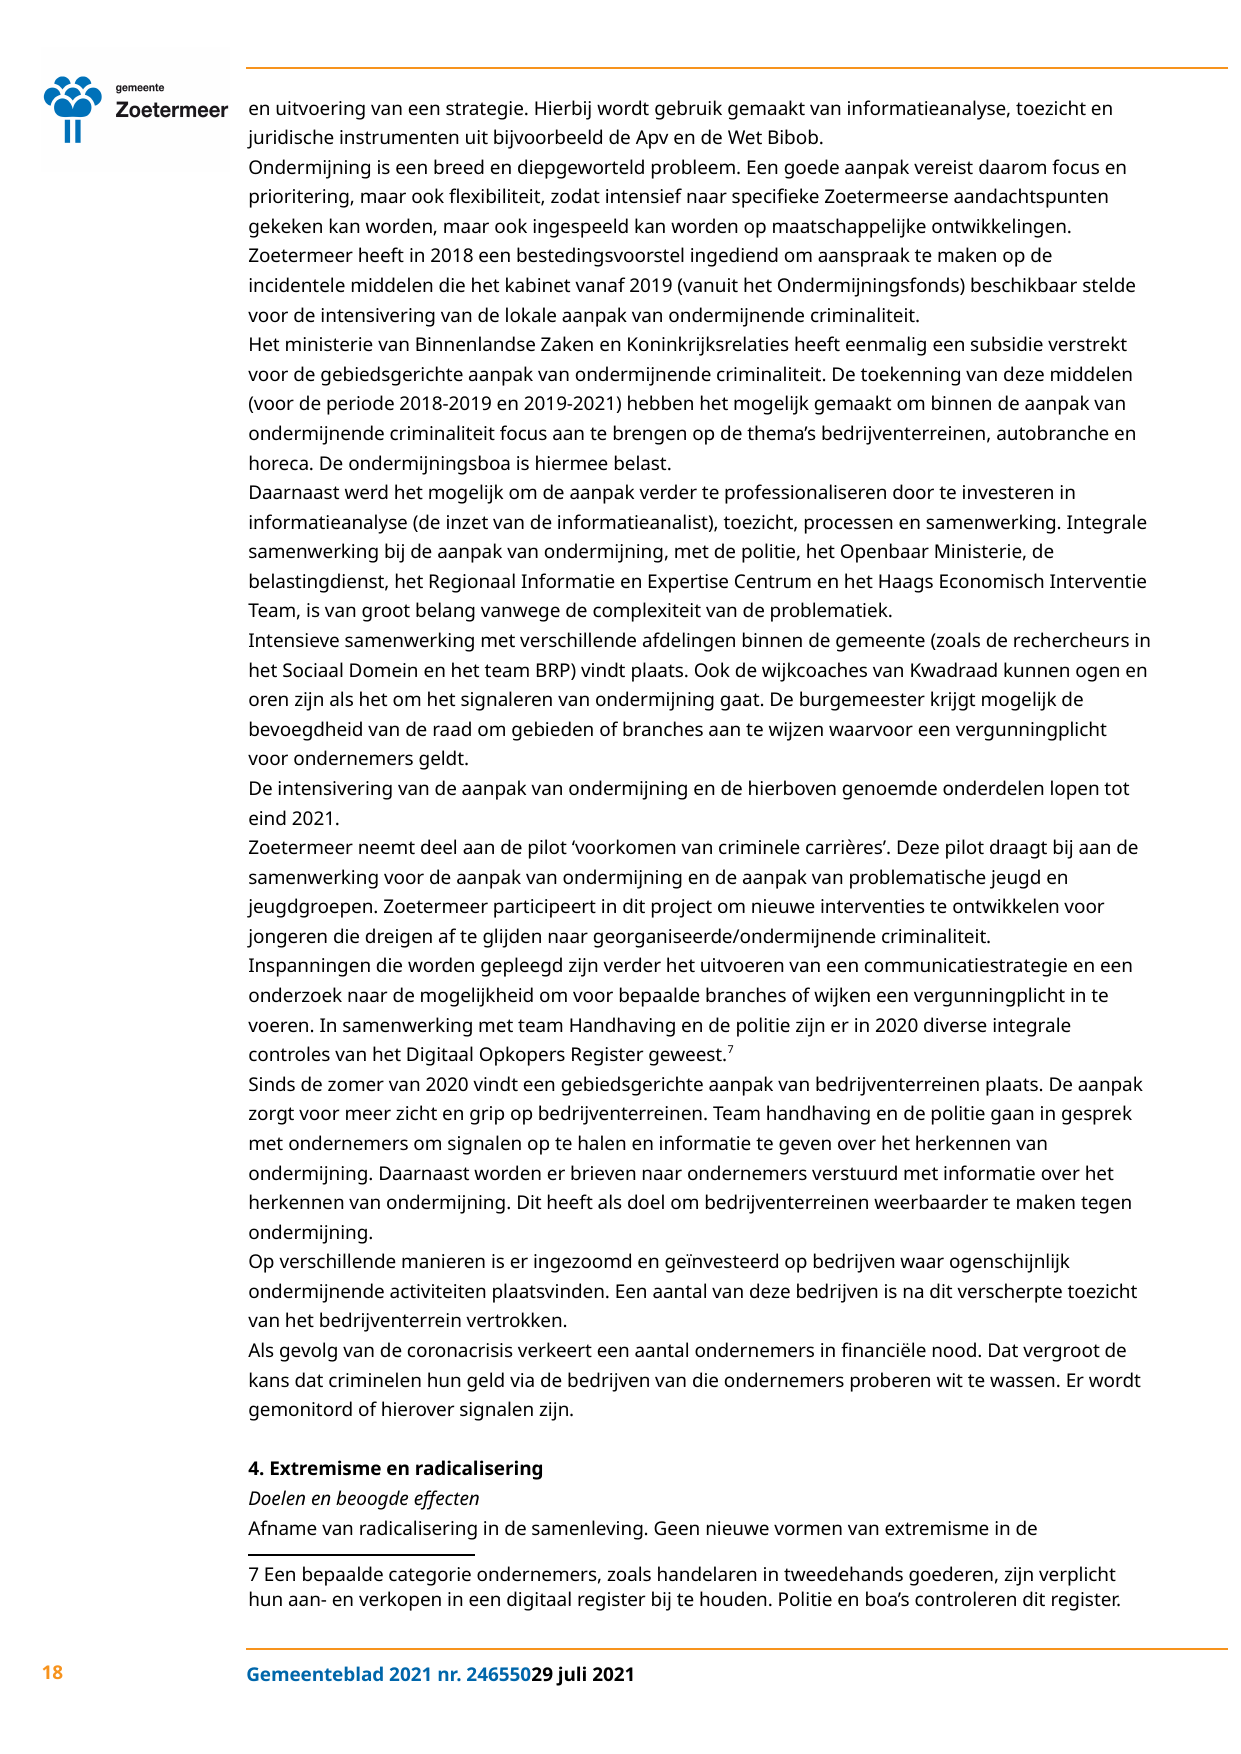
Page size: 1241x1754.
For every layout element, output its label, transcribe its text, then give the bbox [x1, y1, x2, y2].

text Zoetermeer neemt deel aan de pilot ‘voorkomen van criminele carrières’. Deze pilot draagt bij aan de samenwerking voor de aanpak van ondermijning en de aanpak van problematische jeugd en jeugdgroepen. Zoetermeer participeert in dit project om nieuwe interventies te ontwikkelen voor jongeren die dreigen af te glijden naar georganiseerde/ondermijnende criminaliteit. [248, 834, 1152, 949]
text Doelen en beoogde effecten [248, 1485, 1152, 1511]
text Daarnaast werd het mogelijk om de aanpak verder te professionaliseren door te investeren in informatieanalyse (de inzet van de informatieanalist), toezicht, processen en samenwerking. Integrale samenwerking bij de aanpak van ondermijning, met de politie, het Openbaar Ministerie, de belastingdienst, het Regionaal Informatie en Expertise Centrum en het Haags Economisch Interventie Team, is van groot belang vanwege de complexiteit van de problematiek. [248, 479, 1152, 623]
picture [41, 47, 231, 172]
text Ondermijning is een breed en diepgeworteld probleem. Een goede aanpak vereist daarom focus en prioritering, maar ook flexibiliteit, zodat intensief naar specifieke Zoetermeerse aandachtspunten gekeken kan worden, maar ook ingespeeld kan worden op maatschappelijke ontwikkelingen. Zoetermeer heeft in 2018 een bestedingsvoorstel ingediend om aanspraak te maken op de incidentele middelen die het kabinet vanaf 2019 (vanuit het Ondermijningsfonds) beschikbaar stelde voor de intensivering van de lokale aanpak van ondermijnende criminaliteit. [248, 154, 1152, 328]
text Inspanningen die worden gepleegd zijn verder het uitvoeren van een communicatiestrategie en een onderzoek naar de mogelijkheid om voor bepaalde branches of wijken een vergunningplicht in te voeren. In samenwerking met team Handhaving en de politie zijn er in 2020 diverse integrale controles van het Digitaal Opkopers Register geweest. [248, 953, 1152, 1067]
text en uitvoering van een strategie. Hierbij wordt gebruik gemaakt van informatieanalyse, toezicht en juridische instrumenten uit bijvoorbeeld de Apv en de Wet Bibob. [248, 95, 1152, 150]
text Sinds de zomer van 2020 vindt een gebiedsgerichte aanpak van bedrijventerreinen plaats. De aanpak zorgt voor meer zicht en grip op bedrijventerreinen. Team handhaving en de politie gaan in gesprek met ondernemers om signalen op te halen en informatie te geven over het herkennen van ondermijning. Daarnaast worden er brieven naar ondernemers verstuurd met informatie over het herkennen van ondermijning. Dit heeft als doel om bedrijventerreinen weerbaarder te maken tegen ondermijning. [248, 1071, 1152, 1245]
text Als gevolg van de coronacrisis verkeert een aantal ondernemers in financiële nood. Dat vergroot de kans dat criminelen hun geld via de bedrijven van die ondernemers proberen wit te wassen. Er wordt gemonitord of hierover signalen zijn. [248, 1337, 1152, 1422]
text Het ministerie van Binnenlandse Zaken en Koninkrijksrelaties heeft eenmalig een subsidie verstrekt voor de gebiedsgerichte aanpak van ondermijnende criminaliteit. De toekenning van deze middelen (voor de periode 2018-2019 en 2019-2021) hebben het mogelijk gemaakt om binnen de aanpak van ondermijnende criminaliteit focus aan te brengen op de thema’s bedrijventerreinen, autobranche en horeca. De ondermijningsboa is hiermee belast. [248, 331, 1152, 476]
text 4. Extremisme en radicalisering [248, 1456, 1152, 1481]
text De intensivering van de aanpak van ondermijning en de hierboven genoemde onderdelen lopen tot eind 2021. [248, 775, 1152, 831]
text Op verschillende manieren is er ingezoomd en geïnvesteerd op bedrijven waar ogenschijnlijk ondermijnende activiteiten plaatsvinden. Een aantal van deze bedrijven is na dit verscherpte toezicht van het bedrijventerrein vertrokken. [248, 1248, 1152, 1333]
text Een bepaalde categorie ondernemers, zoals handelaren in tweedehands goederen, zijn verplicht hun aan- en verkopen in een digitaal register bij te houden. Politie en boa’s controleren dit register. [248, 1561, 1152, 1612]
text Intensieve samenwerking met verschillende afdelingen binnen de gemeente (zoals de rechercheurs in het Sociaal Domein en het team BRP) vindt plaats. Ook de wijkcoaches van Kwadraad kunnen ogen en oren zijn als het om het signaleren van ondermijning gaat. De burgemeester krijgt mogelijk de bevoegdheid van de raad om gebieden of branches aan te wijzen waarvoor een vergunningplicht voor ondernemers geldt. [248, 627, 1152, 771]
text Afname van radicalisering in de samenleving. Geen nieuwe vormen van extremisme in de [248, 1515, 1152, 1541]
